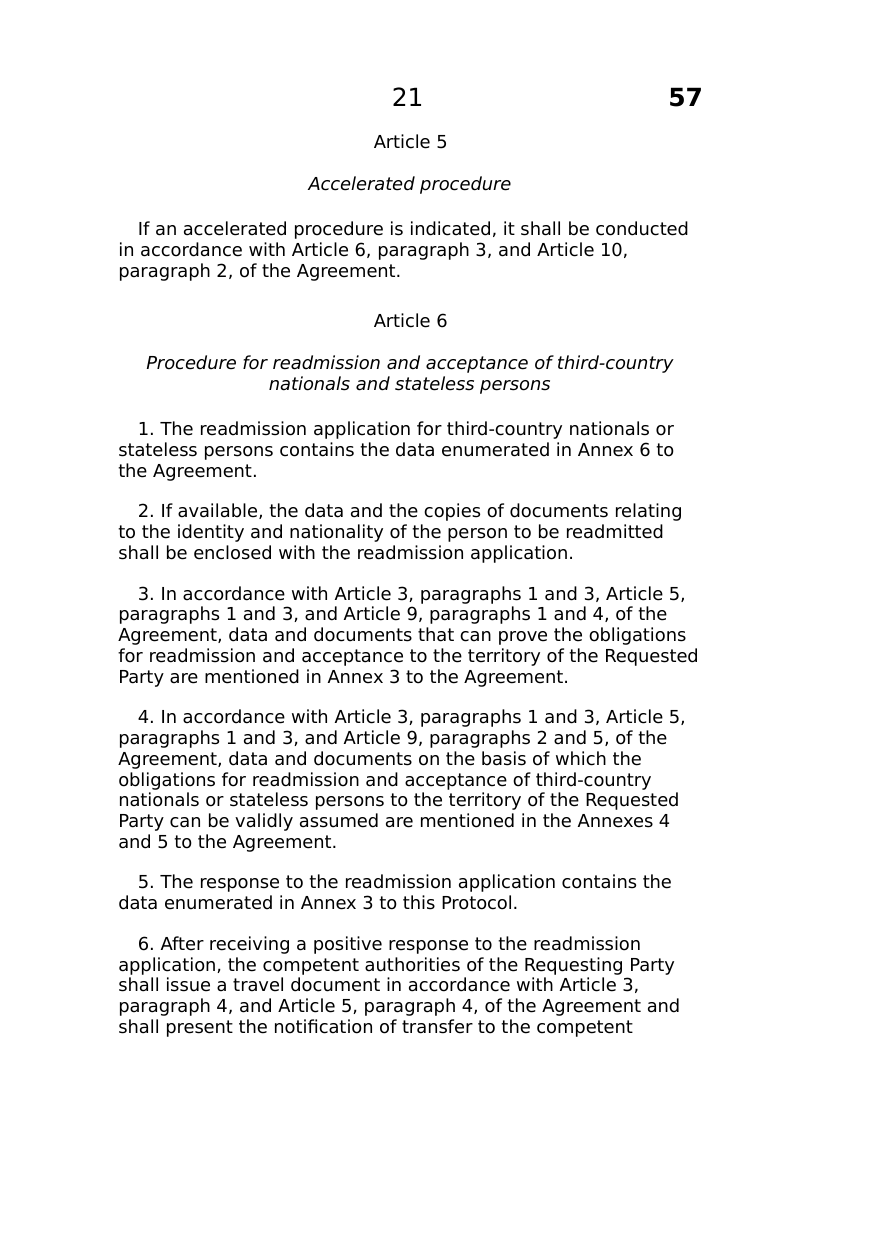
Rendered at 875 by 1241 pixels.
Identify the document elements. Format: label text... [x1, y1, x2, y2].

text 5. The response to the readmission application contains the data enumerated in Annex 3 to this Protocol. [118, 872, 703, 914]
text 4. In accordance with Article 3, paragraphs 1 and 3, Article 5, paragraphs 1 and 3, and Article 9, paragraphs 2 and 5, of the Agreement, data and documents on the basis of which the obligations for readmission and acceptance of third-country nationals or stateless persons to the territory of the Requested Party can be validly assumed are mentioned in the Annexes 4 and 5 to the Agreement. [118, 707, 703, 852]
text If an accelerated procedure is indicated, it shall be conducted in accordance with Article 6, paragraph 3, and Article 10, paragraph 2, of the Agreement. [118, 219, 703, 281]
text 1. The readmission application for third-country nationals or stateless persons contains the data enumerated in Annex 6 to the Agreement. [118, 419, 703, 481]
text 2. If available, the data and the copies of documents relating to the identity and nationality of the person to be readmitted shall be enclosed with the readmission application. [118, 501, 703, 563]
text 6. After receiving a positive response to the readmission application, the competent authorities of the Requesting Party shall issue a travel document in accordance with Article 3, paragraph 4, and Article 5, paragraph 4, of the Agreement and shall present the notification of transfer to the competent [118, 934, 703, 1037]
text 3. In accordance with Article 3, paragraphs 1 and 3, Article 5, paragraphs 1 and 3, and Article 9, paragraphs 1 and 4, of the Agreement, data and documents that can prove the obligations for readmission and acceptance to the territory of the Requested Party are mentioned in Annex 3 to the Agreement. [118, 583, 703, 687]
subtitle Article 5 Accelerated procedure [118, 132, 703, 194]
subtitle Article 6 Procedure for readmission and acceptance of third-country nationals and stateless persons [118, 311, 703, 394]
